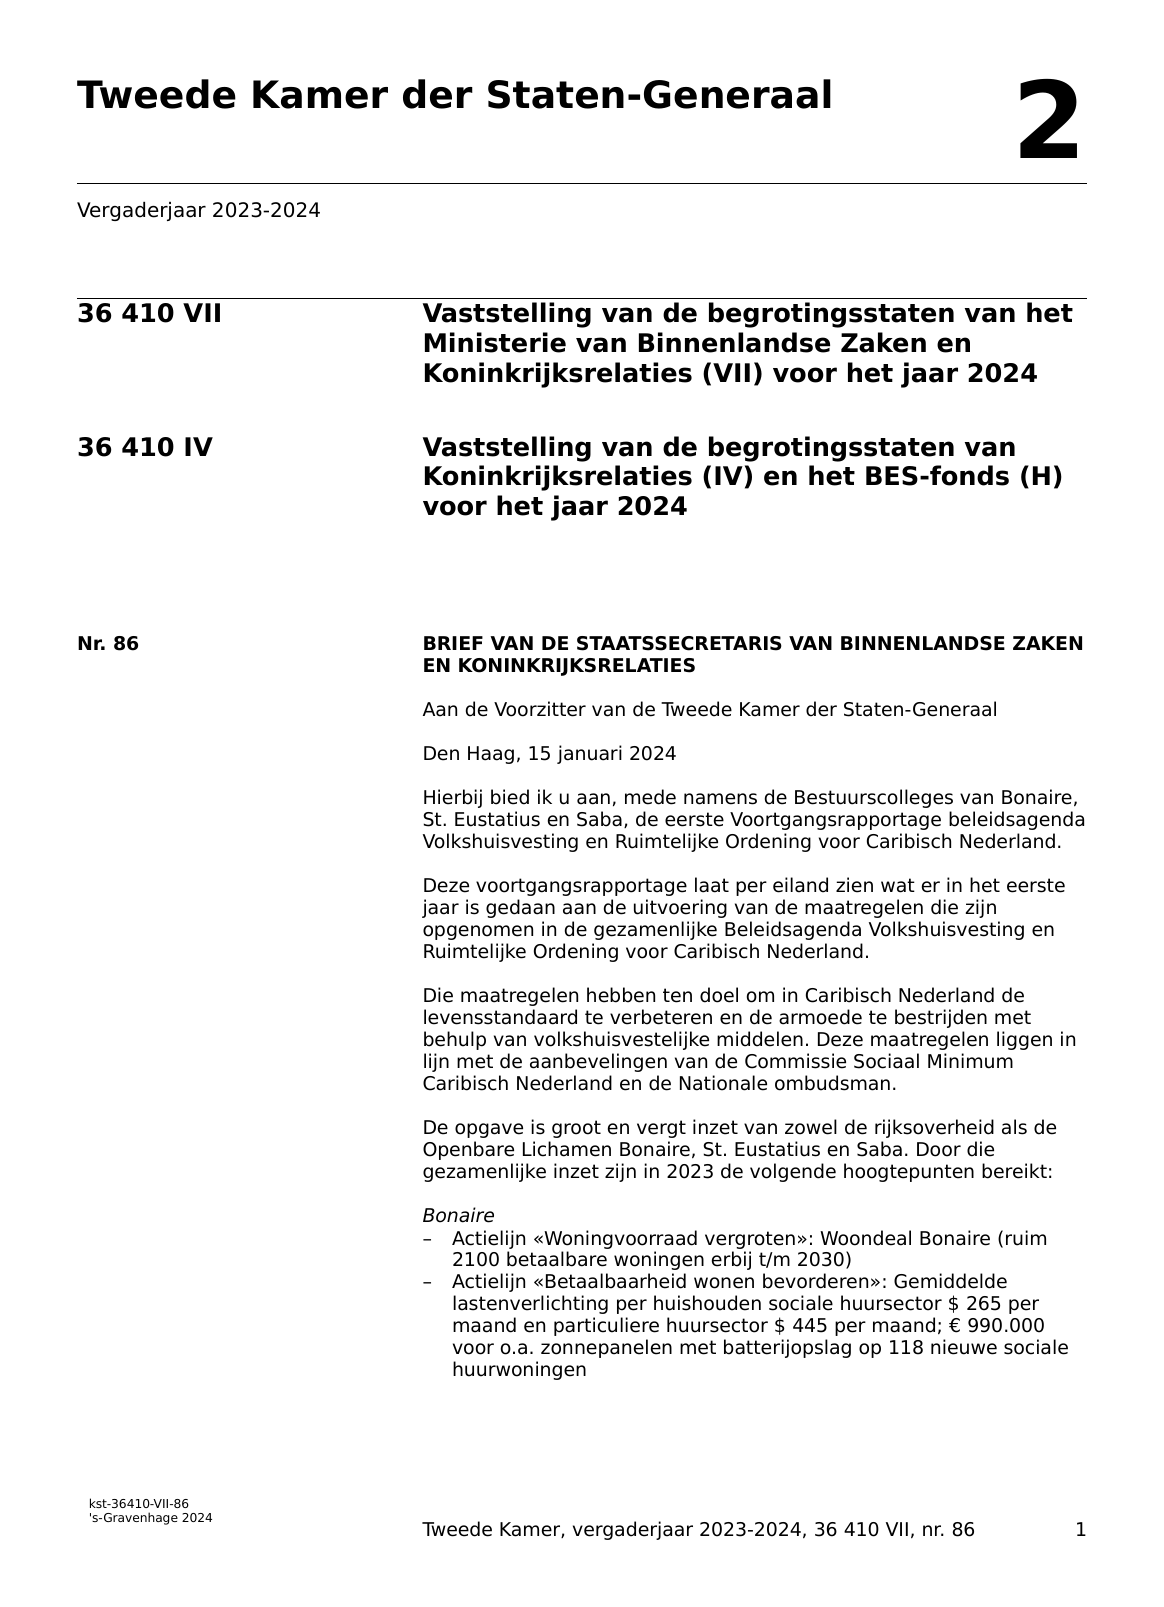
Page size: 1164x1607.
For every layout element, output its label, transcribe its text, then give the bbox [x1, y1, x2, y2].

text Aan de Voorzitter van de Tweede Kamer der Staten-Generaal [422, 699, 1087, 721]
text – Actielijn «Betaalbaarheid wonen bevorderen»: Gemiddelde lastenverlichting per huishouden sociale huursector $ 265 per maand en particuliere huursector $ 445 per maand; € 990.000 voor o.a. zonnepanelen met batterijopslag op 118 nieuwe sociale huurwoningen [422, 1271, 1087, 1381]
text Den Haag, 15 januari 2024 [422, 743, 1087, 765]
text Deze voortgangsrapportage laat per eiland zien wat er in het eerste jaar is gedaan aan de uitvoering van de maatregelen die zijn opgenomen in de gezamenlijke Beleidsagenda Volkshuisvesting en Ruimtelijke Ordening voor Caribisch Nederland. [422, 875, 1087, 963]
text – Actielijn «Woningvoorraad vergroten»: Woondeal Bonaire (ruim 2100 betaalbare woningen erbij t/m 2030) [422, 1227, 1087, 1271]
text Die maatregelen hebben ten doel om in Caribisch Nederland de levensstandaard te verbeteren en de armoede te bestrijden met behulp van volkshuisvestelijke middelen. Deze maatregelen liggen in lijn met de aanbevelingen van de Commissie Sociaal Minimum Caribisch Nederland en de Nationale ombudsman. [422, 985, 1087, 1095]
text Hierbij bied ik u aan, mede namens de Bestuurscolleges van Bonaire, St. Eustatius en Saba, de eerste Voortgangsrapportage beleidsagenda Volkshuisvesting en Ruimtelijke Ordening voor Caribisch Nederland. [422, 787, 1087, 853]
text kst-36410-VII-86 [88, 1497, 323, 1511]
subtitle 36 410 VII Vaststelling van de begrotingsstaten van het Ministerie van Binnenlandse Zaken en Koninkrijksrelaties (VII) voor het jaar 2024 [77, 299, 1087, 388]
text 's-Gravenhage 2024 [88, 1511, 323, 1525]
table_header 2 [886, 59, 1087, 183]
table_cell Vergaderjaar 2023-2024 [77, 184, 1087, 298]
text De opgave is groot en vergt inzet van zowel de rijksoverheid als de Openbare Lichamen Bonaire, St. Eustatius en Saba. Door die gezamenlijke inzet zijn in 2023 de volgende hoogtepunten bereikt: [422, 1117, 1087, 1183]
subtitle Nr. 86 BRIEF VAN DE STAATSSECRETARIS VAN BINNENLANDSE ZAKEN EN KONINKRIJKSRELATIES [77, 632, 1087, 676]
subtitle 36 410 IV Vaststelling van de begrotingsstaten van Koninkrijksrelaties (IV) en het BES-fonds (H) voor het jaar 2024 [77, 432, 1087, 521]
table_header Tweede Kamer der Staten-Generaal [77, 59, 886, 183]
subtitle Bonaire [422, 1205, 1087, 1227]
